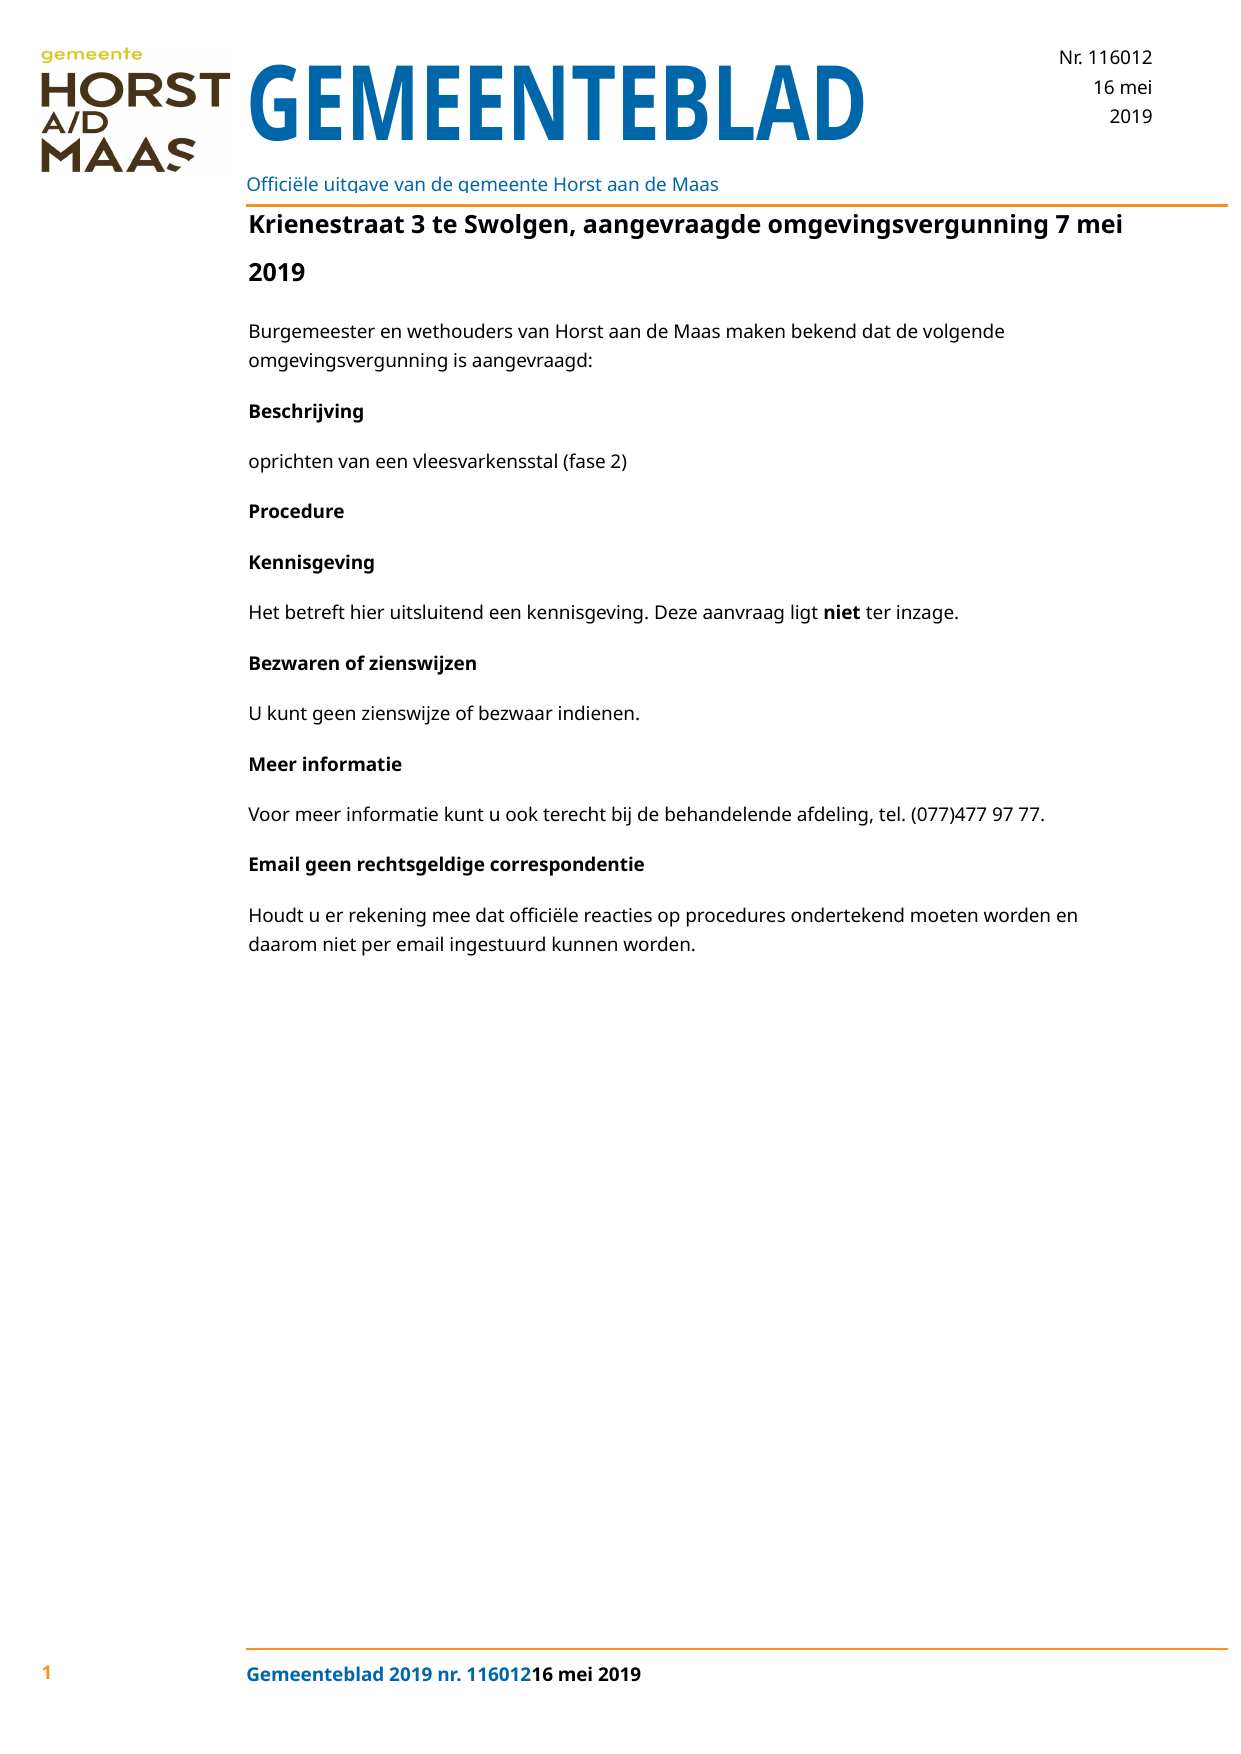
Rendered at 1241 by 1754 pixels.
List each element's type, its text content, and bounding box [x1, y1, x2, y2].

text Burgemeester en wethouders van Horst aan de Maas maken bekend dat de volgende omgevingsvergunning is aangevraagd: [248, 318, 1152, 373]
text Het betreft hier uitsluitend een kennisgeving. Deze aanvraag ligt niet ter inzage. [248, 599, 1152, 625]
picture [41, 47, 231, 172]
text Krienestraat 3 te Swolgen, aangevraagde omgevingsvergunning 7 mei 2019 [248, 207, 1152, 288]
text Meer informatie [248, 751, 1152, 777]
text Email geen rechtsgeldige correspondentie [248, 852, 1152, 877]
text Beschrijving [248, 398, 1152, 424]
text U kunt geen zienswijze of bezwaar indienen. [248, 700, 1152, 726]
text oprichten van een vleesvarkensstal (fase 2) [248, 448, 1152, 474]
text Procedure [248, 499, 1152, 524]
text Voor meer informatie kunt u ook terecht bij de behandelende afdeling, tel. (077)477 97 77. [248, 801, 1152, 827]
text Houdt u er rekening mee dat officiële reacties op procedures ondertekend moeten worden en daarom niet per email ingestuurd kunnen worden. [248, 902, 1152, 957]
text Bezwaren of zienswijzen [248, 650, 1152, 676]
text Kennisgeving [248, 549, 1152, 575]
